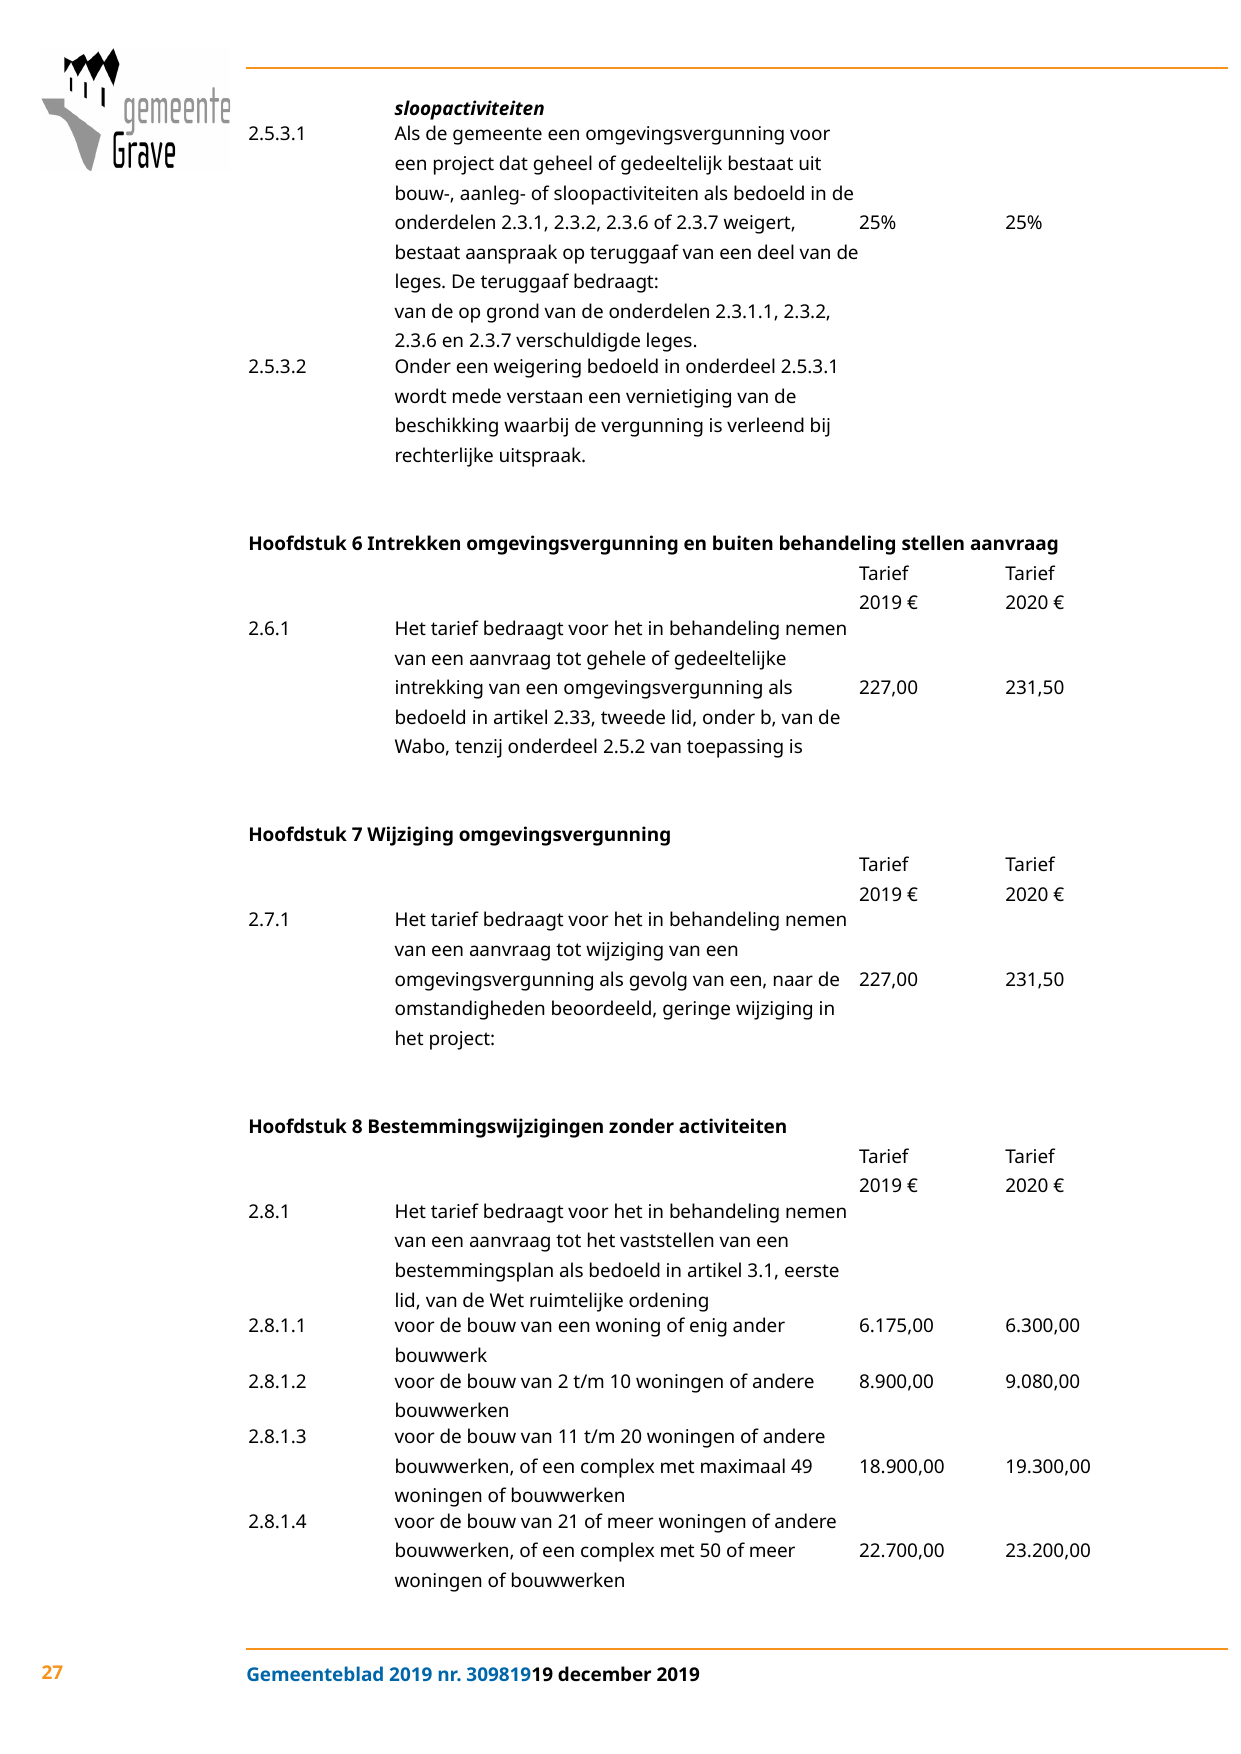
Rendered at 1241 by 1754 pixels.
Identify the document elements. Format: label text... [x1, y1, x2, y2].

table_header [248, 560, 394, 615]
table_cell 6.175,00 [859, 1313, 1005, 1368]
table_header [248, 851, 394, 907]
table_header [394, 851, 859, 907]
table_header Tarief 2020 € [1005, 1143, 1152, 1198]
table_cell [1005, 353, 1152, 468]
table_cell sloopactiviteiten [394, 95, 859, 121]
table_header Tarief 2019 € [859, 1143, 1005, 1198]
table_cell [859, 353, 1005, 468]
picture [41, 47, 231, 172]
table_cell 227,00 [859, 907, 1005, 1051]
table_header Tarief 2019 € [859, 560, 1005, 615]
table_cell 9.080,00 [1005, 1368, 1152, 1423]
table_cell [859, 95, 1005, 121]
table_cell 23.200,00 [1005, 1508, 1152, 1593]
table_header [394, 1143, 859, 1198]
table_cell voor de bouw van een woning of enig ander bouwwerk [394, 1313, 859, 1368]
text Hoofdstuk 7 Wijziging omgevingsvergunning [248, 822, 1152, 847]
table_cell 2.8.1.4 [248, 1508, 394, 1593]
text Hoofdstuk 6 Intrekken omgevingsvergunning en buiten behandeling stellen aanvraag [248, 530, 1152, 556]
table_cell 227,00 [859, 615, 1005, 759]
table_cell 2.8.1.2 [248, 1368, 394, 1423]
table_cell 2.8.1 [248, 1198, 394, 1313]
table_cell voor de bouw van 2 t/m 10 woningen of andere bouwwerken [394, 1368, 859, 1423]
table_header [394, 560, 859, 615]
table_cell 22.700,00 [859, 1508, 1005, 1593]
table_cell 2.5.3.1 [248, 121, 394, 353]
table_cell 2.7.1 [248, 907, 394, 1051]
table_cell 25% [859, 121, 1005, 353]
table_cell voor de bouw van 11 t/m 20 woningen of andere bouwwerken, of een complex met maximaal 49 woningen of bouwwerken [394, 1423, 859, 1508]
table_cell [1005, 95, 1152, 121]
table_cell voor de bouw van 21 of meer woningen of andere bouwwerken, of een complex met 50 of meer woningen of bouwwerken [394, 1508, 859, 1593]
table_cell 18.900,00 [859, 1423, 1005, 1508]
table_header Tarief 2020 € [1005, 851, 1152, 907]
table_cell Als de gemeente een omgevingsvergunning voor een project dat geheel of gedeeltelijk bestaat uit bouw-, aanleg- of sloopactiviteiten als bedoeld in de onderdelen 2.3.1, 2.3.2, 2.3.6 of 2.3.7 weigert, bestaat aanspraak op teruggaaf van een deel van de leges. De teruggaaf bedraagt: van de op grond van de onderdelen 2.3.1.1, 2.3.2, 2.3.6 en 2.3.7 verschuldigde leges. [394, 121, 859, 353]
table_cell [1005, 1198, 1152, 1313]
table_cell [248, 95, 394, 121]
table_cell 6.300,00 [1005, 1313, 1152, 1368]
table_cell 19.300,00 [1005, 1423, 1152, 1508]
table_header [248, 1143, 394, 1198]
table_header Tarief 2020 € [1005, 560, 1152, 615]
table_cell 2.8.1.3 [248, 1423, 394, 1508]
table_cell Het tarief bedraagt voor het in behandeling nemen van een aanvraag tot gehele of gedeeltelijke intrekking van een omgevingsvergunning als bedoeld in artikel 2.33, tweede lid, onder b, van de Wabo, tenzij onderdeel 2.5.2 van toepassing is [394, 615, 859, 759]
text Hoofdstuk 8 Bestemmingswijzigingen zonder activiteiten [248, 1113, 1152, 1139]
table_cell 25% [1005, 121, 1152, 353]
table_header Tarief 2019 € [859, 851, 1005, 907]
table_cell 231,50 [1005, 907, 1152, 1051]
table_cell 2.5.3.2 [248, 353, 394, 468]
table_cell 2.6.1 [248, 615, 394, 759]
table_cell 8.900,00 [859, 1368, 1005, 1423]
table_cell 231,50 [1005, 615, 1152, 759]
table_cell Het tarief bedraagt voor het in behandeling nemen van een aanvraag tot wijziging van een omgevingsvergunning als gevolg van een, naar de omstandigheden beoordeeld, geringe wijziging in het project: [394, 907, 859, 1051]
table_cell 2.8.1.1 [248, 1313, 394, 1368]
table_cell Het tarief bedraagt voor het in behandeling nemen van een aanvraag tot het vaststellen van een bestemmingsplan als bedoeld in artikel 3.1, eerste lid, van de Wet ruimtelijke ordening [394, 1198, 859, 1313]
table_cell Onder een weigering bedoeld in onderdeel 2.5.3.1 wordt mede verstaan een vernietiging van de beschikking waarbij de vergunning is verleend bij rechterlijke uitspraak. [394, 353, 859, 468]
table_cell [859, 1198, 1005, 1313]
